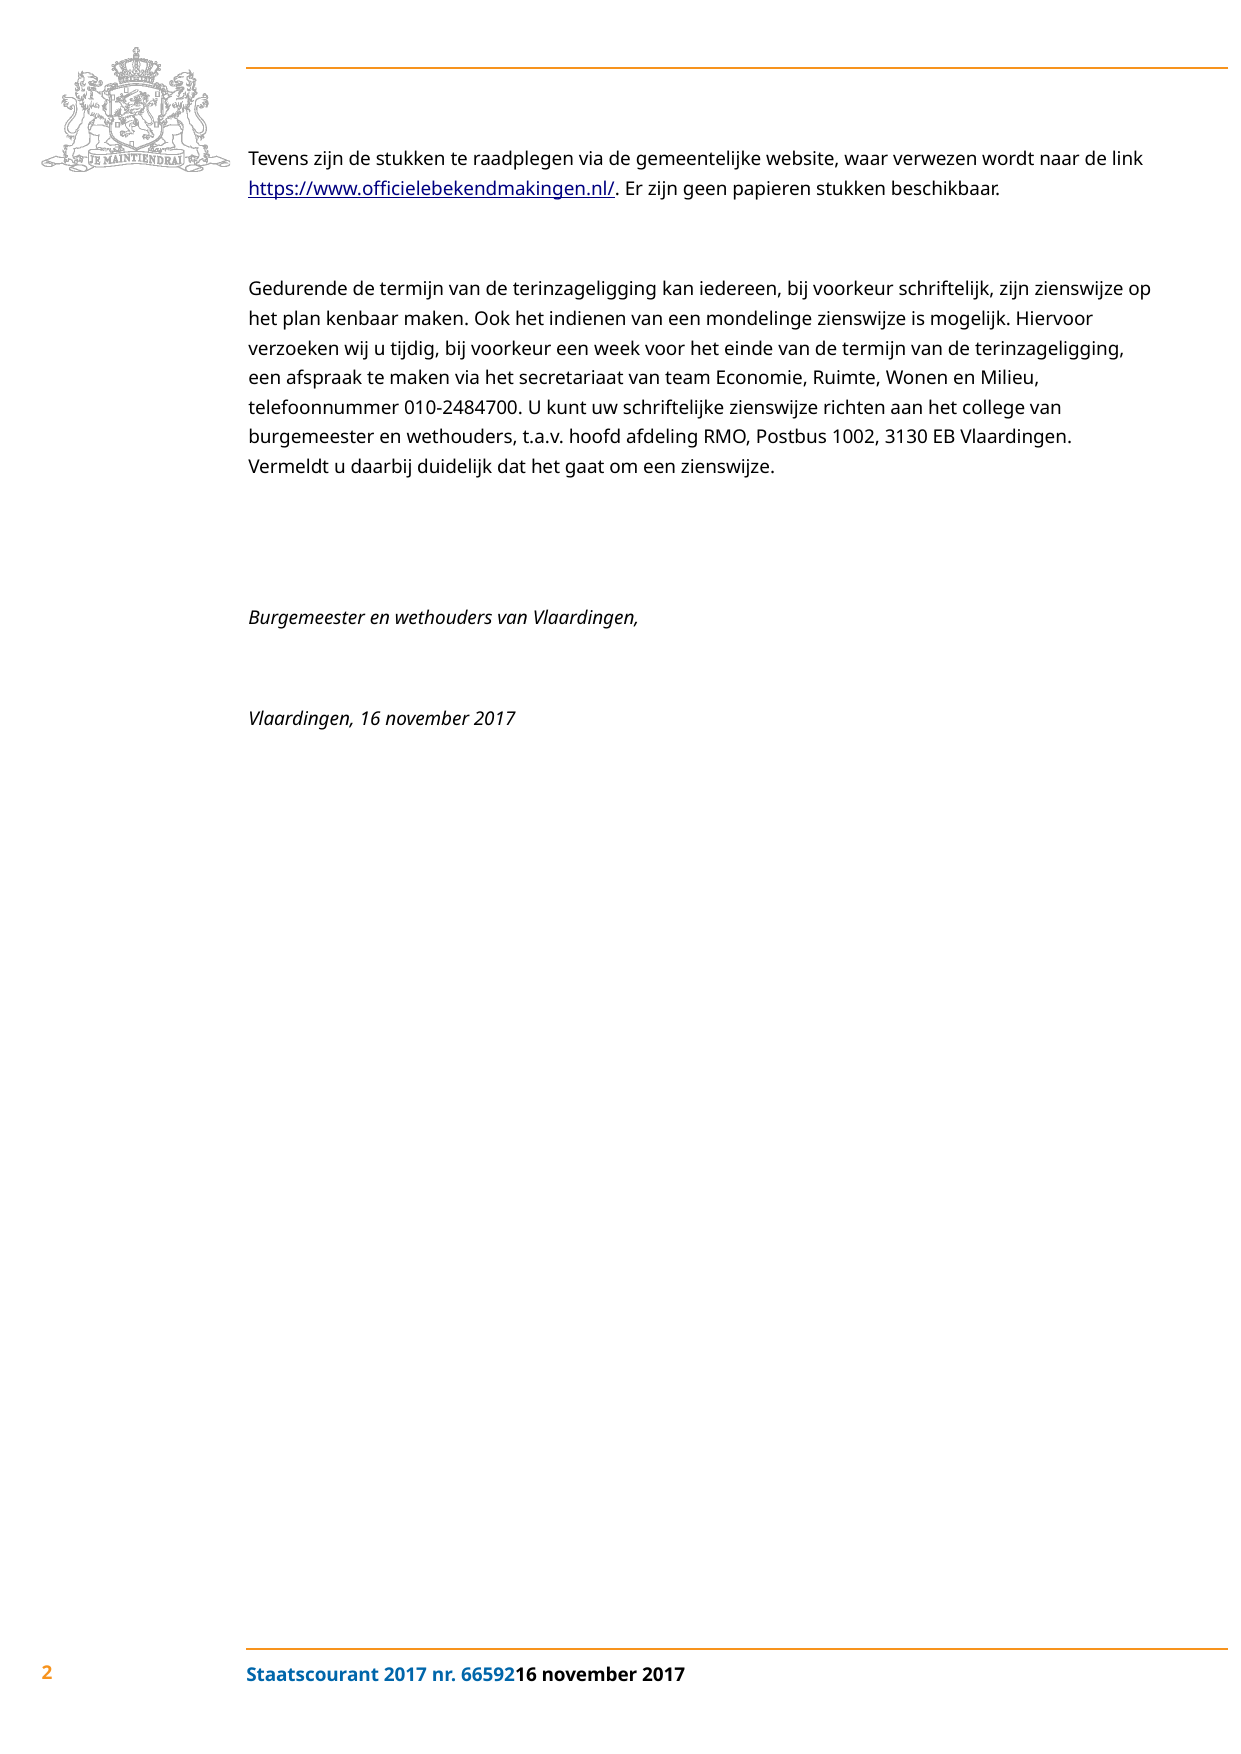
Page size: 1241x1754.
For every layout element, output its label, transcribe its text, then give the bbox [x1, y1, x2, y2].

text Burgemeester en wethouders van Vlaardingen, [248, 604, 1152, 630]
text Vlaardingen, 16 november 2017 [248, 705, 1152, 731]
text Tevens zijn de stukken te raadplegen via de gemeentelijke website, waar verwezen wordt naar de link https://www.officielebekendmakingen.nl/. Er zijn geen papieren stukken beschikbaar. [248, 145, 1152, 201]
text Gedurende de termijn van de terinzageligging kan iedereen, bij voorkeur schriftelijk, zijn zienswijze op het plan kenbaar maken. Ook het indienen van een mondelinge zienswijze is mogelijk. Hiervoor verzoeken wij u tijdig, bij voorkeur een week voor het einde van de termijn van de terinzageligging, een afspraak te maken via het secretariaat van team Economie, Ruimte, Wonen en Milieu, telefoonnummer 010-2484700. U kunt uw schriftelijke zienswijze richten aan het college van burgemeester en wethouders, t.a.v. hoofd afdeling RMO, Postbus 1002, 3130 EB Vlaardingen. Vermeldt u daarbij duidelijk dat het gaat om een zienswijze. [248, 276, 1152, 479]
picture [41, 47, 231, 172]
